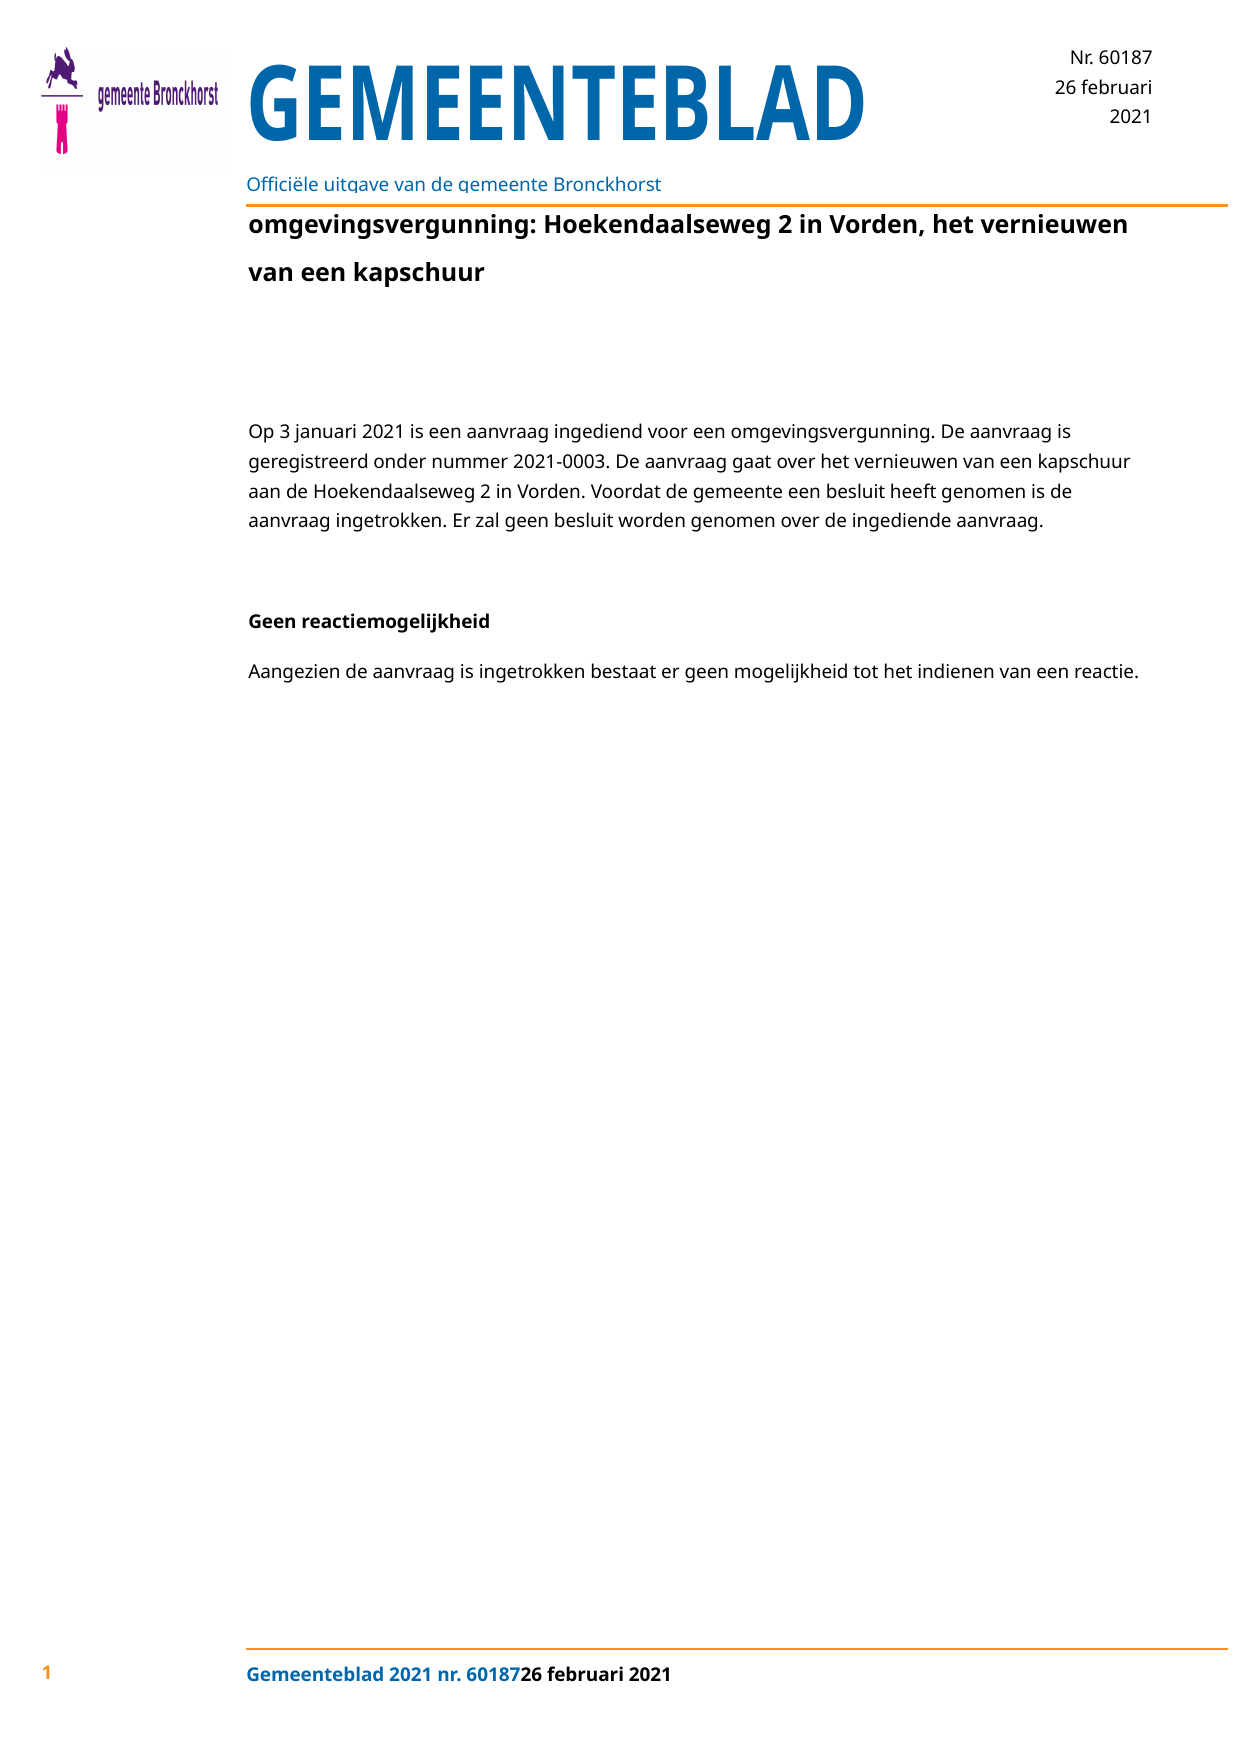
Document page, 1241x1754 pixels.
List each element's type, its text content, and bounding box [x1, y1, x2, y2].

text Op 3 januari 2021 is een aanvraag ingediend voor een omgevingsvergunning. De aanvraag is geregistreerd onder nummer 2021-0003. De aanvraag gaat over het vernieuwen van een kapschuur aan de Hoekendaalseweg 2 in Vorden. Voordat de gemeente een besluit heeft genomen is de aanvraag ingetrokken. Er zal geen besluit worden genomen over de ingediende aanvraag. [248, 419, 1152, 533]
text omgevingsvergunning: Hoekendaalseweg 2 in Vorden, het vernieuwen van een kapschuur [248, 207, 1152, 288]
text Geen reactiemogelijkheid [248, 608, 1152, 634]
picture [41, 47, 231, 172]
text Aangezien de aanvraag is ingetrokken bestaat er geen mogelijkheid tot het indienen van een reactie. [248, 659, 1152, 684]
